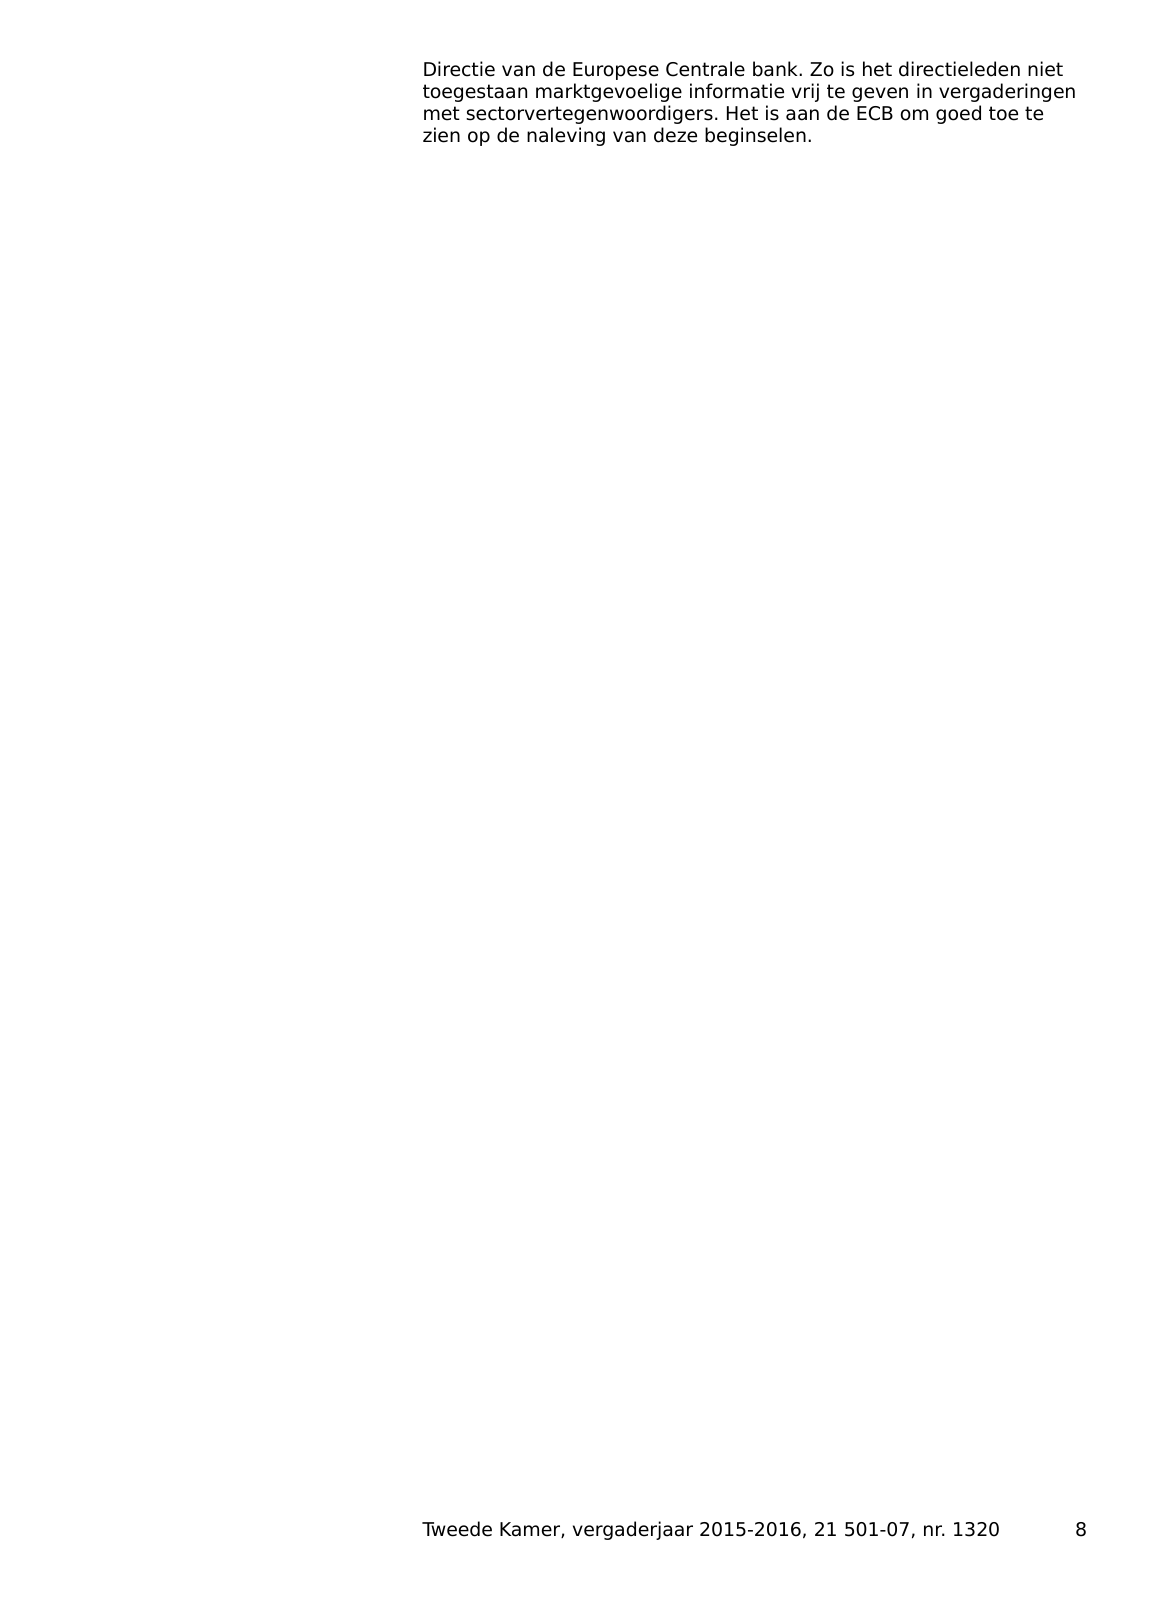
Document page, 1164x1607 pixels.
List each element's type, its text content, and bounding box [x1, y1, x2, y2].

text Directie van de Europese Centrale bank. Zo is het directieleden niet toegestaan marktgevoelige informatie vrij te geven in vergaderingen met sectorvertegenwoordigers. Het is aan de ECB om goed toe te zien op de naleving van deze beginselen. [422, 59, 1087, 147]
